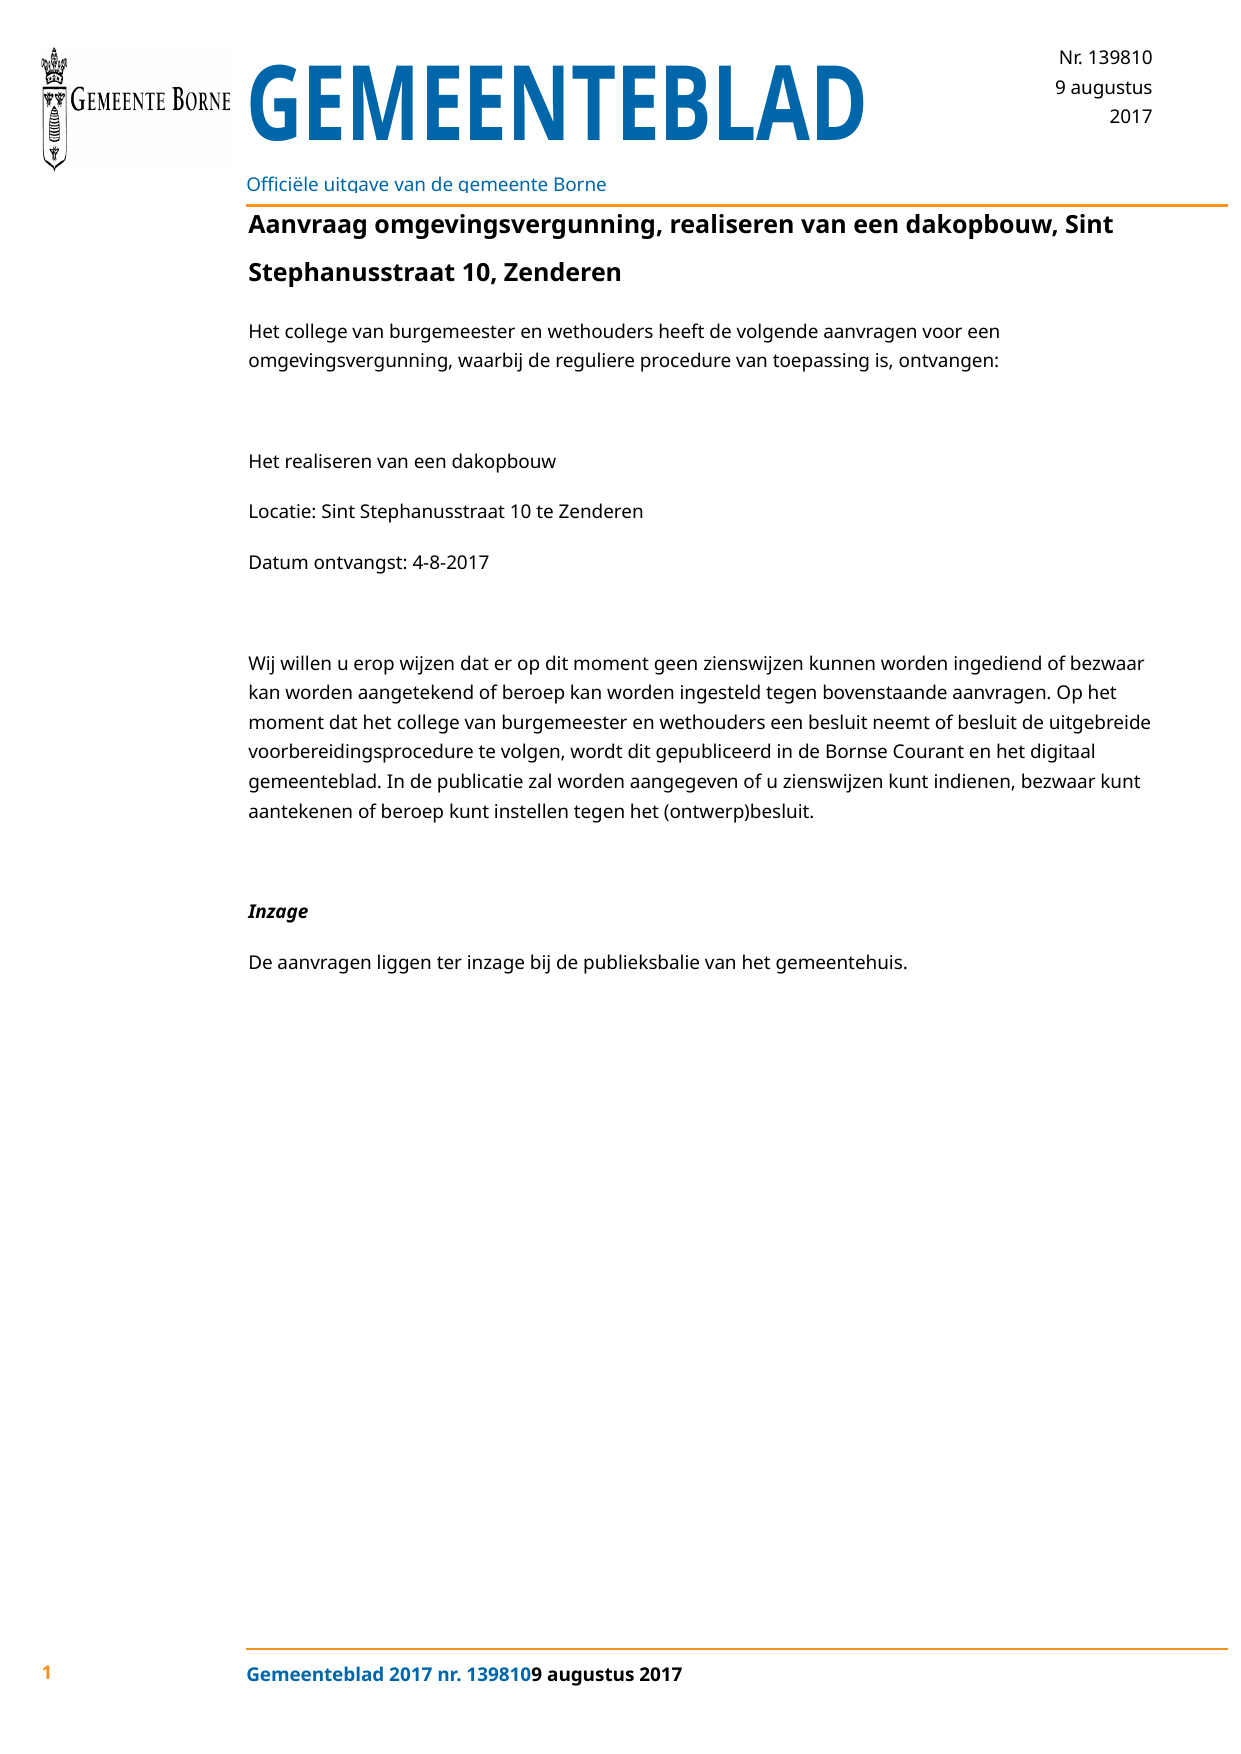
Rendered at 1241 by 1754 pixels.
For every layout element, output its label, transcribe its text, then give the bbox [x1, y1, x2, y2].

text Het college van burgemeester en wethouders heeft de volgende aanvragen voor een omgevingsvergunning, waarbij de reguliere procedure van toepassing is, ontvangen: [248, 318, 1152, 373]
text Locatie: Sint Stephanusstraat 10 te Zenderen [248, 499, 1152, 524]
text De aanvragen liggen ter inzage bij de publieksbalie van het gemeentehuis. [248, 949, 1152, 975]
text Wij willen u erop wijzen dat er op dit moment geen zienswijzen kunnen worden ingediend of bezwaar kan worden aangetekend of beroep kan worden ingesteld tegen bovenstaande aanvragen. Op het moment dat het college van burgemeester en wethouders een besluit neemt of besluit de uitgebreide voorbereidingsprocedure te volgen, wordt dit gepubliceerd in de Bornse Courant en het digitaal gemeenteblad. In de publicatie zal worden aangegeven of u zienswijzen kunt indienen, bezwaar kunt aantekenen of beroep kunt instellen tegen het (ontwerp)besluit. [248, 650, 1152, 824]
picture [41, 47, 231, 172]
text Het realiseren van een dakopbouw [248, 448, 1152, 474]
text Inzage [248, 899, 1152, 924]
text Aanvraag omgevingsvergunning, realiseren van een dakopbouw, Sint Stephanusstraat 10, Zenderen [248, 207, 1152, 288]
text Datum ontvangst: 4-8-2017 [248, 549, 1152, 575]
